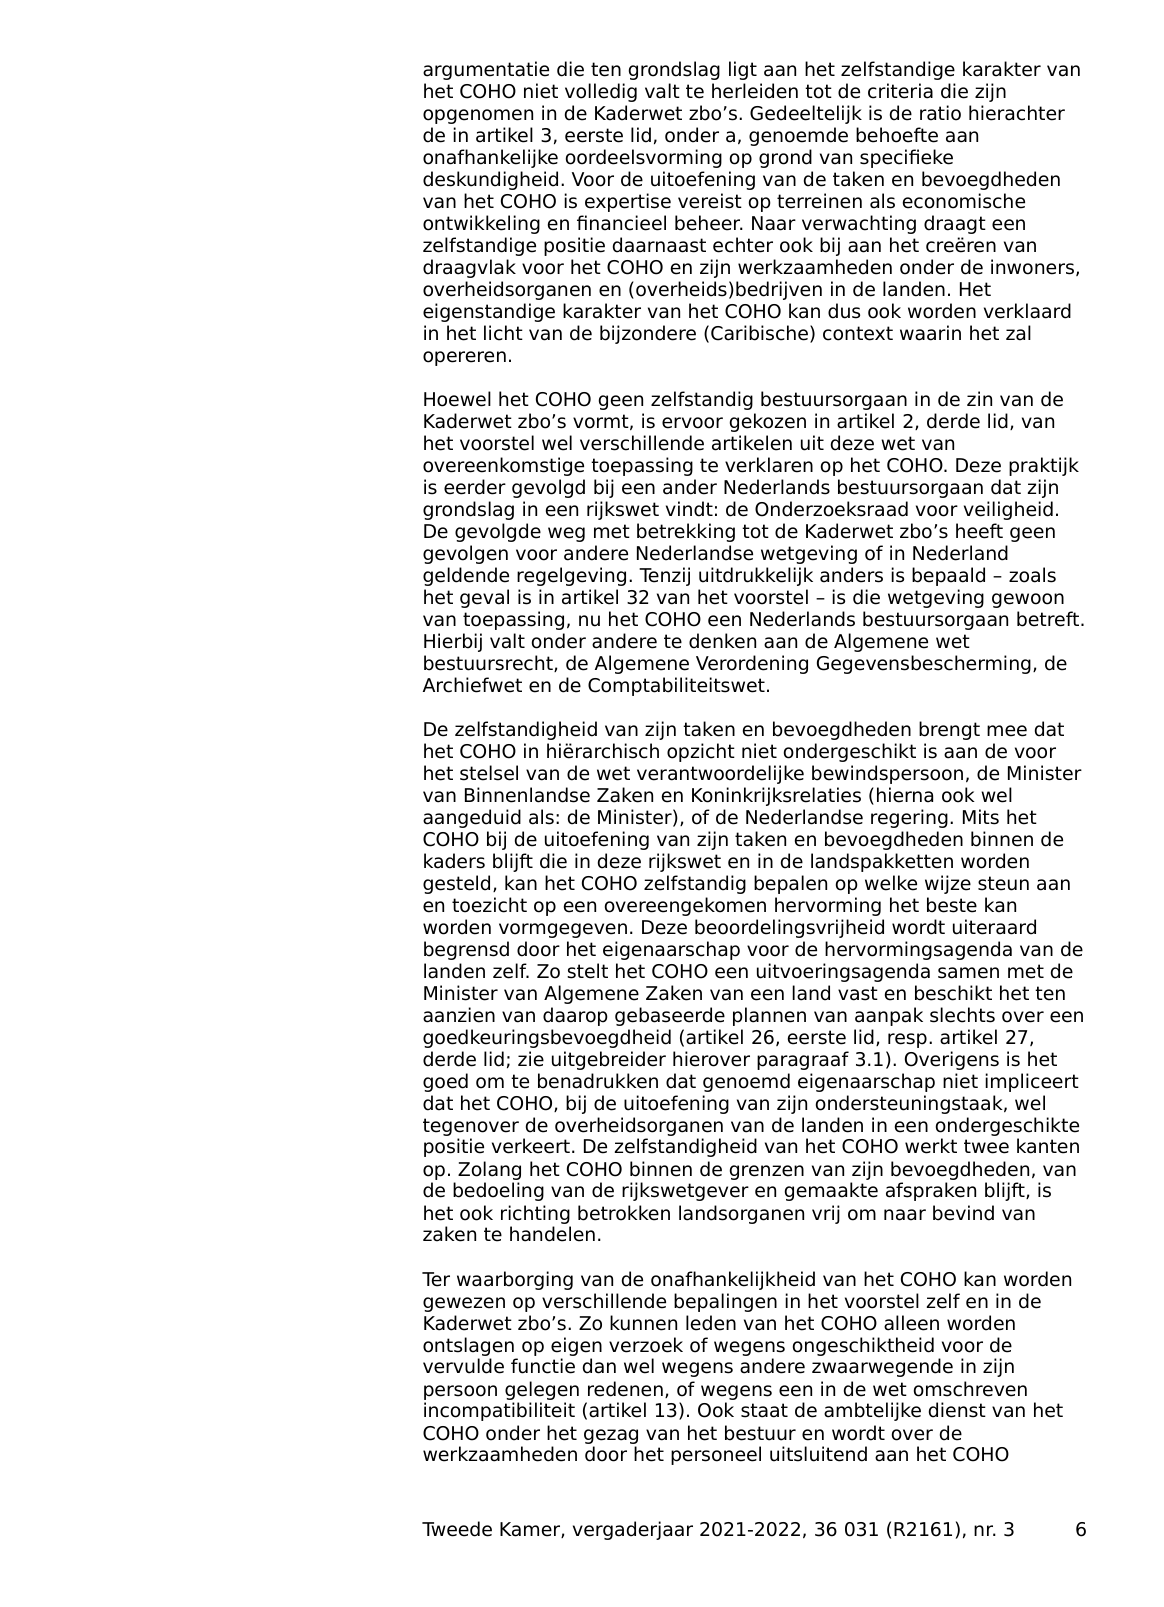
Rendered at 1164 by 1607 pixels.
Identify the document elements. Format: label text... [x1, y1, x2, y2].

text De zelfstandigheid van zijn taken en bevoegdheden brengt mee dat het COHO in hiërarchisch opzicht niet ondergeschikt is aan de voor het stelsel van de wet verantwoordelijke bewindspersoon, de Minister van Binnenlandse Zaken en Koninkrijksrelaties (hierna ook wel aangeduid als: de Minister), of de Nederlandse regering. Mits het COHO bij de uitoefening van zijn taken en bevoegdheden binnen de kaders blijft die in deze rijkswet en in de landspakketten worden gesteld, kan het COHO zelfstandig bepalen op welke wijze steun aan en toezicht op een overeengekomen hervorming het beste kan worden vormgegeven. Deze beoordelingsvrijheid wordt uiteraard begrensd door het eigenaarschap voor de hervormingsagenda van de landen zelf. Zo stelt het COHO een uitvoeringsagenda samen met de Minister van Algemene Zaken van een land vast en beschikt het ten aanzien van daarop gebaseerde plannen van aanpak slechts over een goedkeuringsbevoegdheid (artikel 26, eerste lid, resp. artikel 27, derde lid; zie uitgebreider hierover paragraaf 3.1). Overigens is het goed om te benadrukken dat genoemd eigenaarschap niet impliceert dat het COHO, bij de uitoefening van zijn ondersteuningstaak, wel tegenover de overheidsorganen van de landen in een ondergeschikte positie verkeert. De zelfstandigheid van het COHO werkt twee kanten op. Zolang het COHO binnen de grenzen van zijn bevoegdheden, van de bedoeling van de rijkswetgever en gemaakte afspraken blijft, is het ook richting betrokken landsorganen vrij om naar bevind van zaken te handelen. [422, 719, 1087, 1246]
text Ter waarborging van de onafhankelijkheid van het COHO kan worden gewezen op verschillende bepalingen in het voorstel zelf en in de Kaderwet zbo’s. Zo kunnen leden van het COHO alleen worden ontslagen op eigen verzoek of wegens ongeschiktheid voor de vervulde functie dan wel wegens andere zwaarwegende in zijn persoon gelegen redenen, of wegens een in de wet omschreven incompatibiliteit (artikel 13). Ook staat de ambtelijke dienst van het COHO onder het gezag van het bestuur en wordt over de werkzaamheden door het personeel uitsluitend aan het COHO [422, 1268, 1087, 1466]
text Hoewel het COHO geen zelfstandig bestuursorgaan in de zin van de Kaderwet zbo’s vormt, is ervoor gekozen in artikel 2, derde lid, van het voorstel wel verschillende artikelen uit deze wet van overeenkomstige toepassing te verklaren op het COHO. Deze praktijk is eerder gevolgd bij een ander Nederlands bestuursorgaan dat zijn grondslag in een rijkswet vindt: de Onderzoeksraad voor veiligheid. De gevolgde weg met betrekking tot de Kaderwet zbo’s heeft geen gevolgen voor andere Nederlandse wetgeving of in Nederland geldende regelgeving. Tenzij uitdrukkelijk anders is bepaald – zoals het geval is in artikel 32 van het voorstel – is die wetgeving gewoon van toepassing, nu het COHO een Nederlands bestuursorgaan betreft. Hierbij valt onder andere te denken aan de Algemene wet bestuursrecht, de Algemene Verordening Gegevensbescherming, de Archiefwet en de Comptabiliteitswet. [422, 389, 1087, 697]
text argumentatie die ten grondslag ligt aan het zelfstandige karakter van het COHO niet volledig valt te herleiden tot de criteria die zijn opgenomen in de Kaderwet zbo’s. Gedeeltelijk is de ratio hierachter de in artikel 3, eerste lid, onder a, genoemde behoefte aan onafhankelijke oordeelsvorming op grond van specifieke deskundigheid. Voor de uitoefening van de taken en bevoegdheden van het COHO is expertise vereist op terreinen als economische ontwikkeling en financieel beheer. Naar verwachting draagt een zelfstandige positie daarnaast echter ook bij aan het creëren van draagvlak voor het COHO en zijn werkzaamheden onder de inwoners, overheidsorganen en (overheids)bedrijven in de landen. Het eigenstandige karakter van het COHO kan dus ook worden verklaard in het licht van de bijzondere (Caribische) context waarin het zal opereren. [422, 59, 1087, 367]
